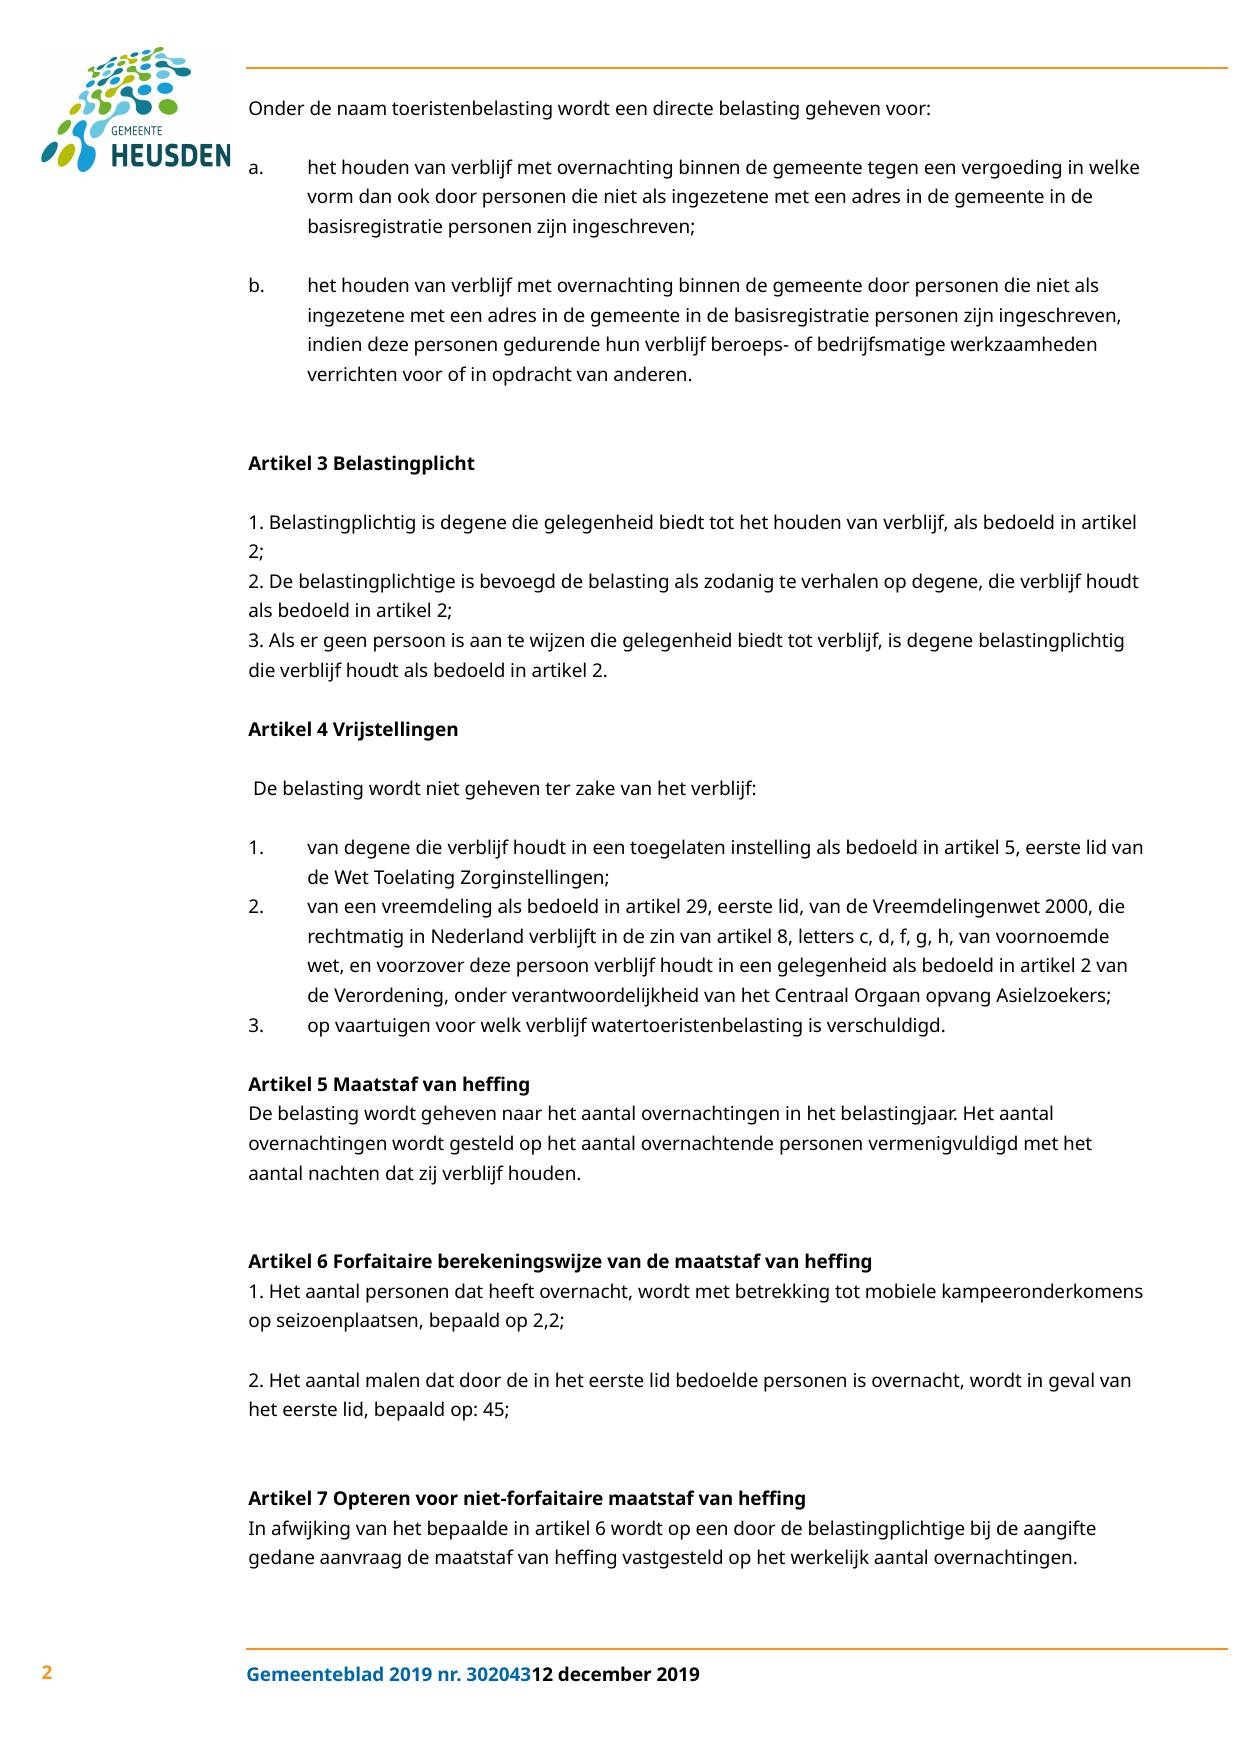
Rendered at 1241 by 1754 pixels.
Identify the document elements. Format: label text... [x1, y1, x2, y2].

text 3. Als er geen persoon is aan te wijzen die gelegenheid biedt tot verblijf, is degene belastingplichtig die verblijf houdt als bedoeld in artikel 2. [248, 627, 1152, 683]
text Onder de naam toeristenbelasting wordt een directe belasting geheven voor: [248, 95, 1152, 121]
text Artikel 4 Vrijstellingen [248, 716, 1152, 742]
text De belasting wordt niet geheven ter zake van het verblijf: [248, 775, 1152, 801]
list het houden van verblijf met overnachting binnen de gemeente door personen die niet als ingezetene met een adres in de gemeente in de basisregistratie personen zijn ingeschreven, indien deze personen gedurende hun verblijf beroeps- of bedrijfsmatige werkzaamheden verrichten voor of in opdracht van anderen. [248, 272, 1152, 387]
text Artikel 3 Belastingplicht [248, 450, 1152, 476]
text 1. Belastingplichtig is degene die gelegenheid biedt tot het houden van verblijf, als bedoeld in artikel 2; [248, 509, 1152, 564]
list op vaartuigen voor welk verblijf watertoeristenbelasting is verschuldigd. [248, 1012, 1152, 1038]
text Artikel 7 Opteren voor niet-forfaitaire maatstaf van heffing [248, 1485, 1152, 1511]
list van een vreemdeling als bedoeld in artikel 29, eerste lid, van de Vreemdelingenwet 2000, die rechtmatig in Nederland verblijft in de zin van artikel 8, letters c, d, f, g, h, van voornoemde wet, en voorzover deze persoon verblijf houdt in een gelegenheid als bedoeld in artikel 2 van de Verordening, onder verantwoordelijkheid van het Centraal Orgaan opvang Asielzoekers; [248, 893, 1152, 1008]
text 1. Het aantal personen dat heeft overnacht, wordt met betrekking tot mobiele kampeeronderkomens op seizoenplaatsen, bepaald op 2,2; [248, 1278, 1152, 1333]
text Artikel 5 Maatstaf van heffing [248, 1071, 1152, 1097]
list het houden van verblijf met overnachting binnen de gemeente tegen een vergoeding in welke vorm dan ook door personen die niet als ingezetene met een adres in de gemeente in de basisregistratie personen zijn ingeschreven; [248, 154, 1152, 239]
text De belasting wordt geheven naar het aantal overnachtingen in het belastingjaar. Het aantal overnachtingen wordt gesteld op het aantal overnachtende personen vermenigvuldigd met het aantal nachten dat zij verblijf houden. [248, 1101, 1152, 1186]
text In afwijking van het bepaalde in artikel 6 wordt op een door de belastingplichtige bij de aangifte gedane aanvraag de maatstaf van heffing vastgesteld op het werkelijk aantal overnachtingen. [248, 1515, 1152, 1570]
text 2. Het aantal malen dat door de in het eerste lid bedoelde personen is overnacht, wordt in geval van het eerste lid, bepaald op: 45; [248, 1367, 1152, 1422]
text 2. De belastingplichtige is bevoegd de belasting als zodanig te verhalen op degene, die verblijf houdt als bedoeld in artikel 2; [248, 568, 1152, 623]
picture [41, 47, 231, 172]
list van degene die verblijf houdt in een toegelaten instelling als bedoeld in artikel 5, eerste lid van de Wet Toelating Zorginstellingen; [248, 834, 1152, 890]
text Artikel 6 Forfaitaire berekeningswijze van de maatstaf van heffing [248, 1248, 1152, 1274]
